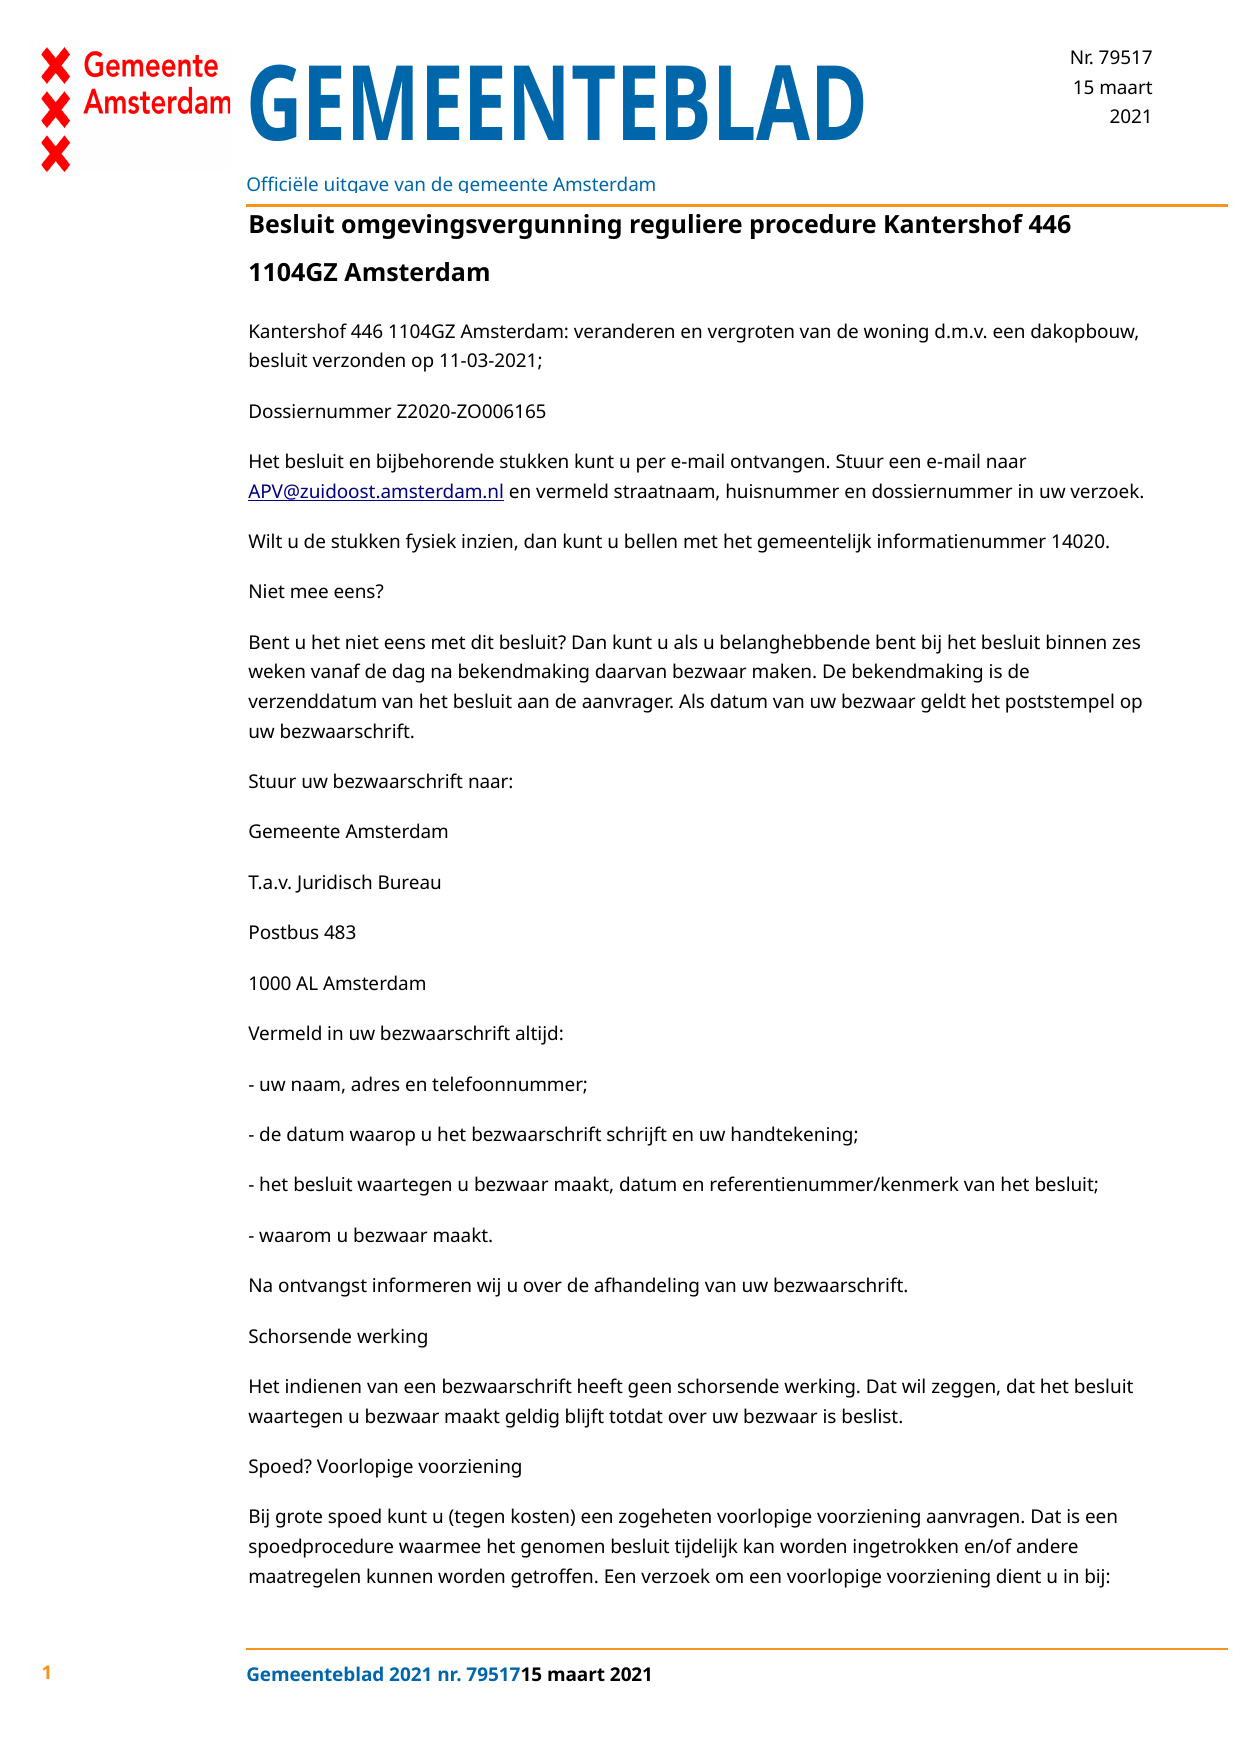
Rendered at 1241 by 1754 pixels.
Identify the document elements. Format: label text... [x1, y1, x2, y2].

text T.a.v. Juridisch Bureau [248, 869, 1152, 895]
text Stuur uw bezwaarschrift naar: [248, 768, 1152, 794]
picture [41, 47, 231, 172]
text 1000 AL Amsterdam [248, 970, 1152, 996]
text - het besluit waartegen u bezwaar maakt, datum en referentienummer/kenmerk van het besluit; [248, 1172, 1152, 1197]
text Niet mee eens? [248, 579, 1152, 604]
text Wilt u de stukken fysiek inzien, dan kunt u bellen met het gemeentelijk informatienummer 14020. [248, 528, 1152, 554]
text Het besluit en bijbehorende stukken kunt u per e-mail ontvangen. Stuur een e-mail naar APV@zuidoost.amsterdam.nl en vermeld straatnaam, huisnummer en dossiernummer in uw verzoek. [248, 448, 1152, 504]
text Besluit omgevingsvergunning reguliere procedure Kantershof 446 1104GZ Amsterdam [248, 207, 1152, 288]
text Gemeente Amsterdam [248, 819, 1152, 844]
text - uw naam, adres en telefoonnummer; [248, 1071, 1152, 1097]
text Dossiernummer Z2020-ZO006165 [248, 398, 1152, 424]
text Bent u het niet eens met dit besluit? Dan kunt u als u belanghebbende bent bij het besluit binnen zes weken vanaf de dag na bekendmaking daarvan bezwaar maken. De bekendmaking is de verzenddatum van het besluit aan de aanvrager. Als datum van uw bezwaar geldt het poststempel op uw bezwaarschrift. [248, 629, 1152, 744]
text Vermeld in uw bezwaarschrift altijd: [248, 1020, 1152, 1046]
text - waarom u bezwaar maakt. [248, 1222, 1152, 1248]
text Bij grote spoed kunt u (tegen kosten) een zogeheten voorlopige voorziening aanvragen. Dat is een spoedprocedure waarmee het genomen besluit tijdelijk kan worden ingetrokken en/of andere maatregelen kunnen worden getroffen. Een verzoek om een voorlopige voorziening dient u in bij: [248, 1504, 1152, 1589]
text Schorsende werking [248, 1323, 1152, 1349]
text - de datum waarop u het bezwaarschrift schrijft en uw handtekening; [248, 1121, 1152, 1147]
text Spoed? Voorlopige voorziening [248, 1453, 1152, 1479]
text Kantershof 446 1104GZ Amsterdam: veranderen en vergroten van de woning d.m.v. een dakopbouw, besluit verzonden op 11-03-2021; [248, 318, 1152, 373]
text Na ontvangst informeren wij u over de afhandeling van uw bezwaarschrift. [248, 1272, 1152, 1298]
text Het indienen van een bezwaarschrift heeft geen schorsende werking. Dat wil zeggen, dat het besluit waartegen u bezwaar maakt geldig blijft totdat over uw bezwaar is beslist. [248, 1373, 1152, 1429]
text Postbus 483 [248, 919, 1152, 945]
